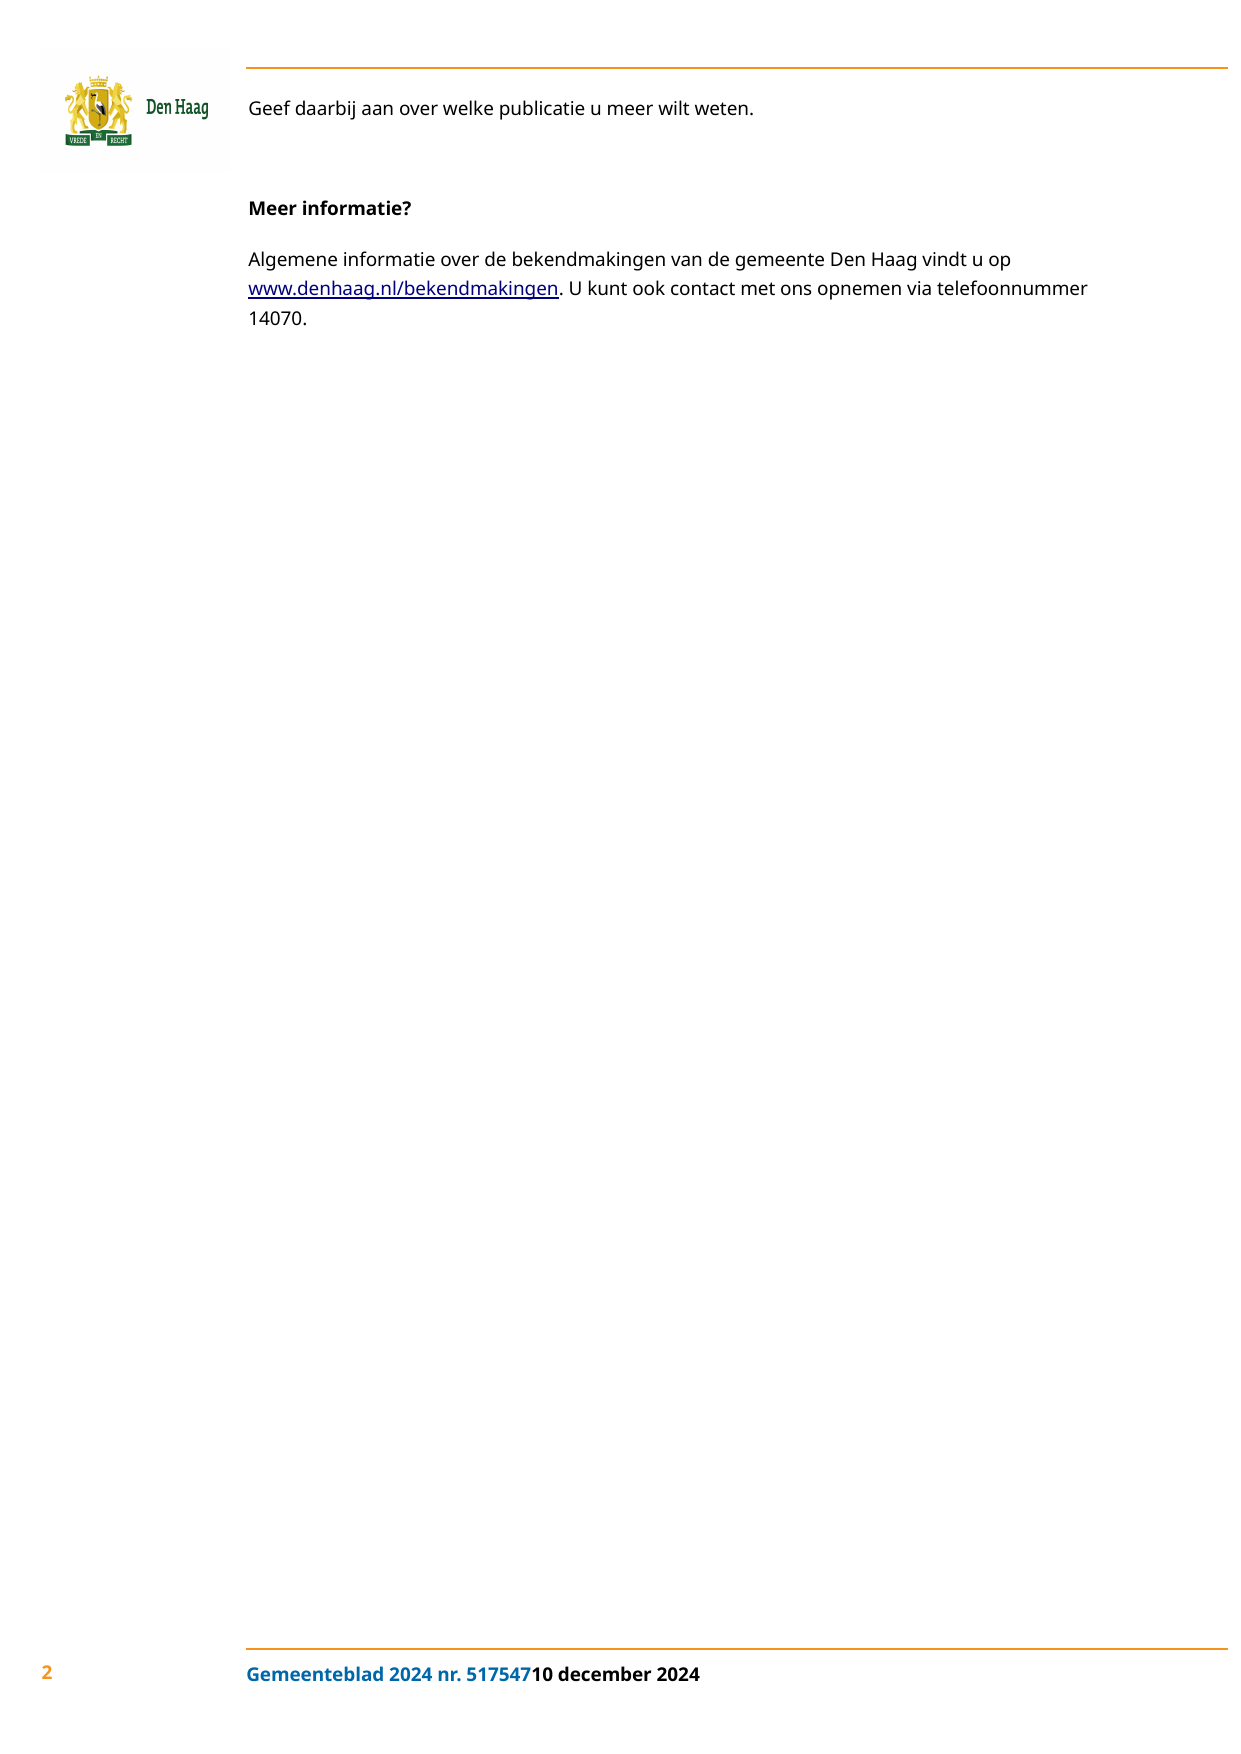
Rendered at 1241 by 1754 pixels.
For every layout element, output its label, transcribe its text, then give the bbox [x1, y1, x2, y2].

text Meer informatie? [248, 196, 1152, 221]
picture [41, 47, 231, 172]
text Algemene informatie over de bekendmakingen van de gemeente Den Haag vindt u op www.denhaag.nl/bekendmakingen. U kunt ook contact met ons opnemen via telefoonnummer 14070. [248, 246, 1152, 331]
text Geef daarbij aan over welke publicatie u meer wilt weten. [248, 95, 1152, 121]
